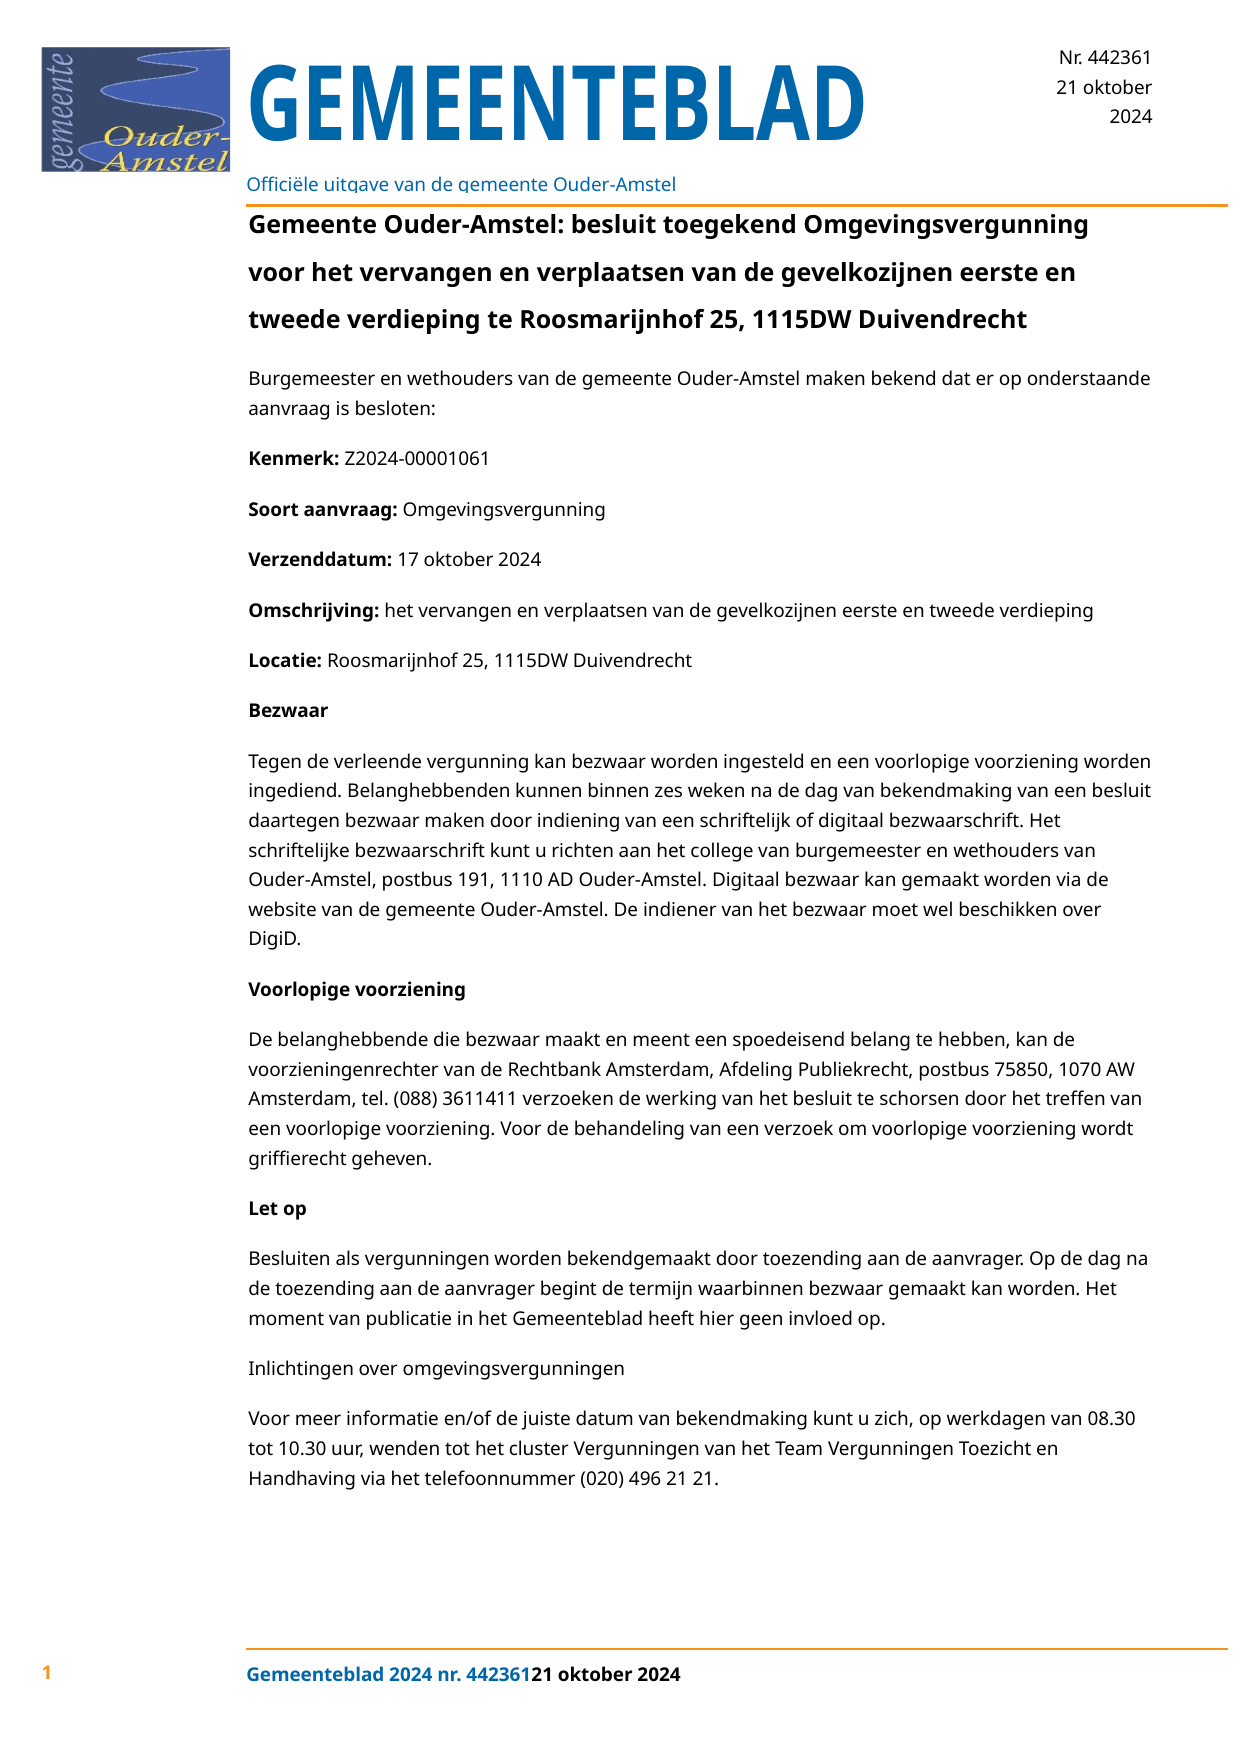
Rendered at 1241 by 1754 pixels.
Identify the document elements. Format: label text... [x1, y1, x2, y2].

text Bezwaar [248, 698, 1152, 723]
text Inlichtingen over omgevingsvergunningen [248, 1355, 1152, 1381]
text Kenmerk: Z2024-00001061 [248, 446, 1152, 471]
text Voorlopige voorziening [248, 976, 1152, 1002]
text Voor meer informatie en/of de juiste datum van bekendmaking kunt u zich, op werkdagen van 08.30 tot 10.30 uur, wenden tot het cluster Vergunningen van het Team Vergunningen Toezicht en Handhaving via het telefoonnummer (020) 496 21 21. [248, 1406, 1152, 1490]
text Locatie: Roosmarijnhof 25, 1115DW Duivendrecht [248, 647, 1152, 673]
text Let op [248, 1195, 1152, 1221]
text Burgemeester en wethouders van de gemeente Ouder-Amstel maken bekend dat er op onderstaande aanvraag is besloten: [248, 366, 1152, 421]
text Besluiten als vergunningen worden bekendgemaakt door toezending aan de aanvrager. Op de dag na de toezending aan de aanvrager begint de termijn waarbinnen bezwaar gemaakt kan worden. Het moment van publicatie in het Gemeenteblad heeft hier geen invloed op. [248, 1246, 1152, 1330]
text Soort aanvraag: Omgevingsvergunning [248, 496, 1152, 522]
picture [41, 47, 231, 172]
text Omschrijving: het vervangen en verplaatsen van de gevelkozijnen eerste en tweede verdieping [248, 597, 1152, 622]
text Verzenddatum: 17 oktober 2024 [248, 546, 1152, 572]
text Gemeente Ouder-Amstel: besluit toegekend Omgevingsvergunning voor het vervangen en verplaatsen van de gevelkozijnen eerste en tweede verdieping te Roosmarijnhof 25, 1115DW Duivendrecht [248, 207, 1152, 336]
text Tegen de verleende vergunning kan bezwaar worden ingesteld en een voorlopige voorziening worden ingediend. Belanghebbenden kunnen binnen zes weken na de dag van bekendmaking van een besluit daartegen bezwaar maken door indiening van een schriftelijk of digitaal bezwaarschrift. Het schriftelijke bezwaarschrift kunt u richten aan het college van burgemeester en wethouders van Ouder-Amstel, postbus 191, 1110 AD Ouder-Amstel. Digitaal bezwaar kan gemaakt worden via de website van de gemeente Ouder-Amstel. De indiener van het bezwaar moet wel beschikken over DigiD. [248, 748, 1152, 951]
text De belanghebbende die bezwaar maakt en meent een spoedeisend belang te hebben, kan de voorzieningenrechter van de Rechtbank Amsterdam, Afdeling Publiekrecht, postbus 75850, 1070 AW Amsterdam, tel. (088) 3611411 verzoeken de werking van het besluit te schorsen door het treffen van een voorlopige voorziening. Voor de behandeling van een verzoek om voorlopige voorziening wordt griffierecht geheven. [248, 1026, 1152, 1170]
